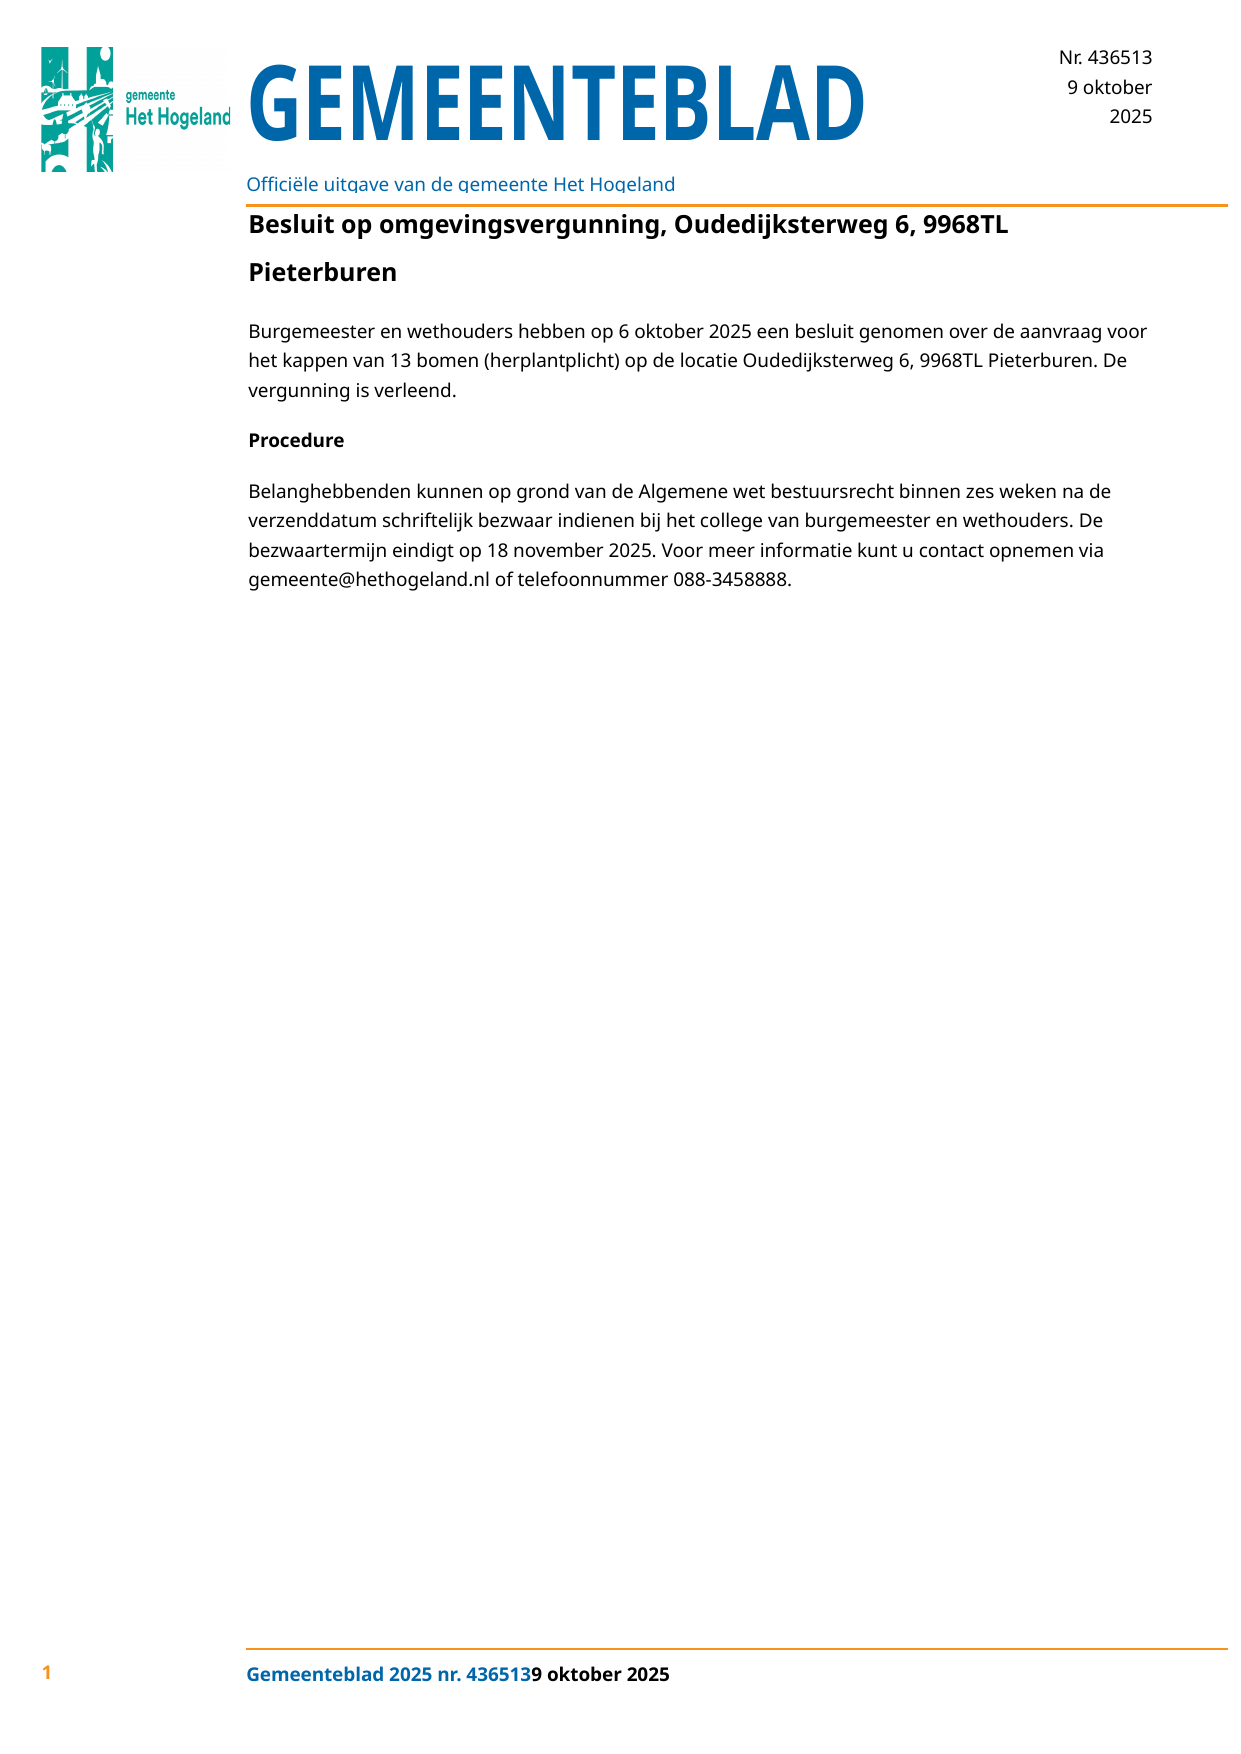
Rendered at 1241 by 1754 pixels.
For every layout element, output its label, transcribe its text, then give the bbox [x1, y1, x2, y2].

text Burgemeester en wethouders hebben op 6 oktober 2025 een besluit genomen over de aanvraag voor het kappen van 13 bomen (herplantplicht) op de locatie Oudedijksterweg 6, 9968TL Pieterburen. De vergunning is verleend. [248, 318, 1152, 403]
picture [41, 47, 231, 172]
text Besluit op omgevingsvergunning, Oudedijksterweg 6, 9968TL Pieterburen [248, 207, 1152, 288]
text Procedure [248, 427, 1152, 453]
text Belanghebbenden kunnen op grond van de Algemene wet bestuursrecht binnen zes weken na de verzenddatum schriftelijk bezwaar indienen bij het college van burgemeester en wethouders. De bezwaartermijn eindigt op 18 november 2025. Voor meer informatie kunt u contact opnemen via gemeente@hethogeland.nl of telefoonnummer 088-3458888. [248, 478, 1152, 592]
